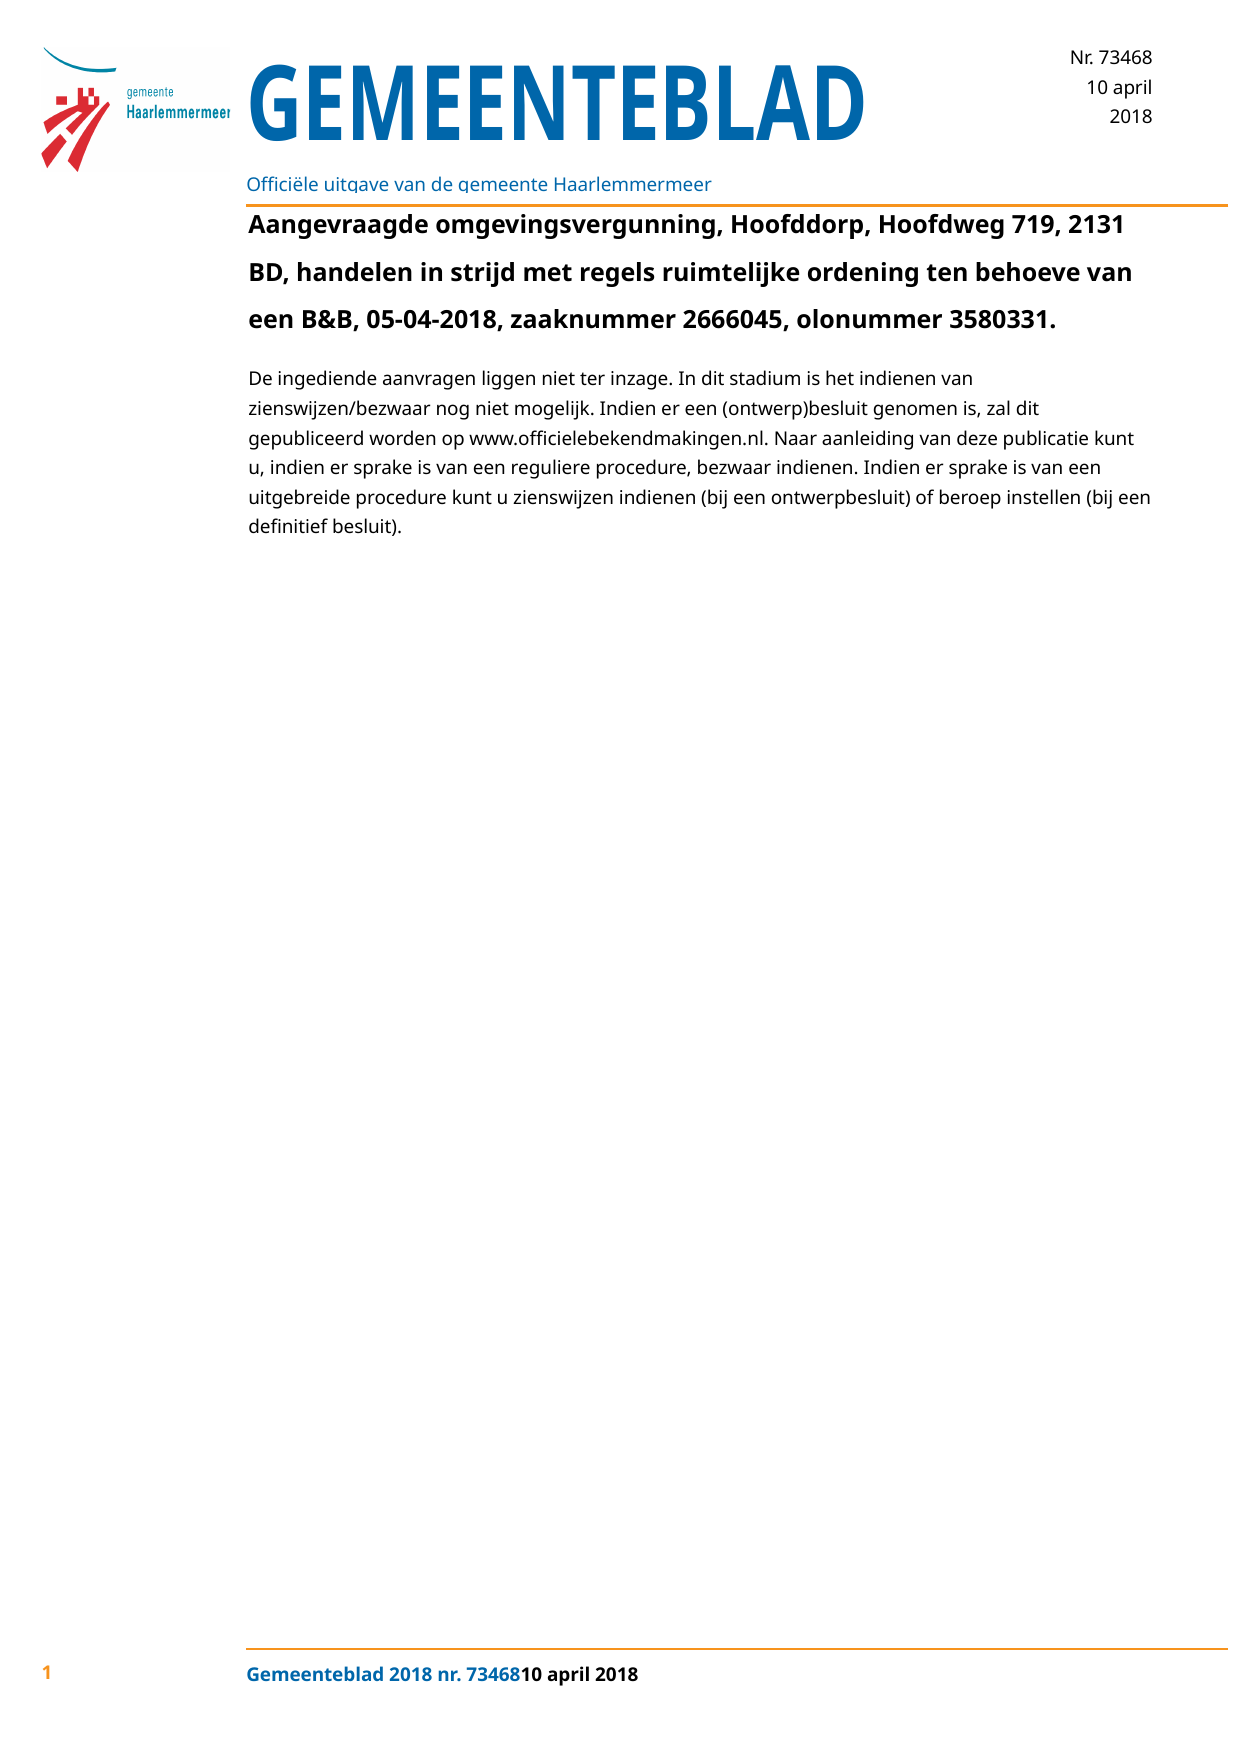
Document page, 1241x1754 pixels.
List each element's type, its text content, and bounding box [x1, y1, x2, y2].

text De ingediende aanvragen liggen niet ter inzage. In dit stadium is het indienen van zienswijzen/bezwaar nog niet mogelijk. Indien er een (ontwerp)besluit genomen is, zal dit gepubliceerd worden op www.officielebekendmakingen.nl. Naar aanleiding van deze publicatie kunt u, indien er sprake is van een reguliere procedure, bezwaar indienen. Indien er sprake is van een uitgebreide procedure kunt u zienswijzen indienen (bij een ontwerpbesluit) of beroep instellen (bij een definitief besluit). [248, 366, 1152, 539]
picture [41, 47, 231, 172]
text Aangevraagde omgevingsvergunning, Hoofddorp, Hoofdweg 719, 2131 BD, handelen in strijd met regels ruimtelijke ordening ten behoeve van een B&B, 05-04-2018, zaaknummer 2666045, olonummer 3580331. [248, 207, 1152, 336]
